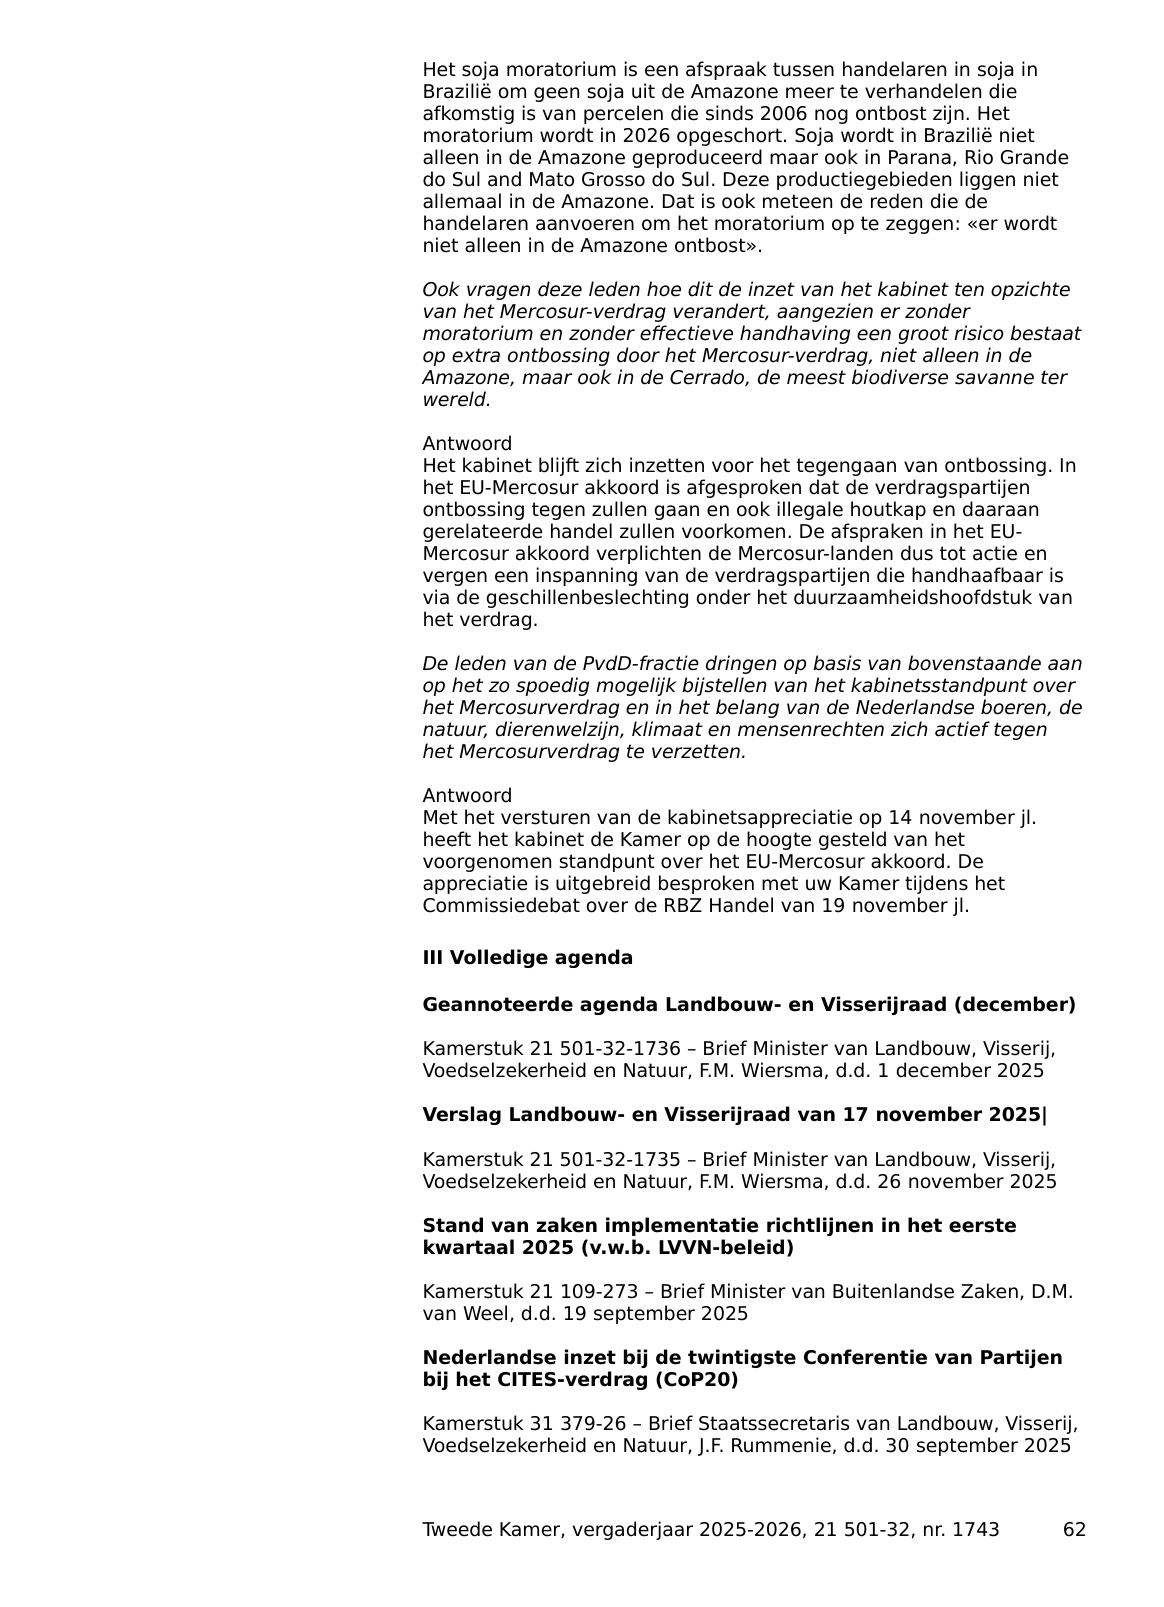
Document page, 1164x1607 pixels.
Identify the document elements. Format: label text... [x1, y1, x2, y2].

text Geannoteerde agenda Landbouw- en Visserijraad (december) [422, 994, 1087, 1016]
text Het soja moratorium is een afspraak tussen handelaren in soja in Brazilië om geen soja uit de Amazone meer te verhandelen die afkomstig is van percelen die sinds 2006 nog ontbost zijn. Het moratorium wordt in 2026 opgeschort. Soja wordt in Brazilië niet alleen in de Amazone geproduceerd maar ook in Parana, Rio Grande do Sul and Mato Grosso do Sul. Deze productiegebieden liggen niet allemaal in de Amazone. Dat is ook meteen de reden die de handelaren aanvoeren om het moratorium op te zeggen: «er wordt niet alleen in de Amazone ontbost». [422, 59, 1087, 257]
text Kamerstuk 21 501-32-1736 – Brief Minister van Landbouw, Visserij, Voedselzekerheid en Natuur, F.M. Wiersma, d.d. 1 december 2025 [422, 1038, 1087, 1082]
text Ook vragen deze leden hoe dit de inzet van het kabinet ten opzichte van het Mercosur-verdrag verandert, aangezien er zonder moratorium en zonder effectieve handhaving een groot risico bestaat op extra ontbossing door het Mercosur-verdrag, niet alleen in de Amazone, maar ook in de Cerrado, de meest biodiverse savanne ter wereld. [422, 279, 1087, 411]
text Met het versturen van de kabinetsappreciatie op 14 november jl. heeft het kabinet de Kamer op de hoogte gesteld van het voorgenomen standpunt over het EU-Mercosur akkoord. De appreciatie is uitgebreid besproken met uw Kamer tijdens het Commissiedebat over de RBZ Handel van 19 november jl. [422, 807, 1087, 917]
text Kamerstuk 21 501-32-1735 – Brief Minister van Landbouw, Visserij, Voedselzekerheid en Natuur, F.M. Wiersma, d.d. 26 november 2025 [422, 1148, 1087, 1192]
text Nederlandse inzet bij de twintigste Conferentie van Partijen bij het CITES-verdrag (CoP20) [422, 1347, 1087, 1391]
text Het kabinet blijft zich inzetten voor het tegengaan van ontbossing. In het EU-Mercosur akkoord is afgesproken dat de verdragspartijen ontbossing tegen zullen gaan en ook illegale houtkap en daaraan gerelateerde handel zullen voorkomen. De afspraken in het EU-Mercosur akkoord verplichten de Mercosur-landen dus tot actie en vergen een inspanning van de verdragspartijen die handhaafbaar is via de geschillenbeslechting onder het duurzaamheidshoofdstuk van het verdrag. [422, 455, 1087, 631]
text Antwoord [422, 785, 1087, 807]
subtitle III Volledige agenda [422, 947, 1087, 969]
text Kamerstuk 31 379-26 – Brief Staatssecretaris van Landbouw, Visserij, Voedselzekerheid en Natuur, J.F. Rummenie, d.d. 30 september 2025 [422, 1413, 1087, 1457]
text Stand van zaken implementatie richtlijnen in het eerste kwartaal 2025 (v.w.b. LVVN-beleid) [422, 1215, 1087, 1259]
text Verslag Landbouw- en Visserijraad van 17 november 2025| [422, 1104, 1087, 1126]
text Antwoord [422, 433, 1087, 455]
text De leden van de PvdD-fractie dringen op basis van bovenstaande aan op het zo spoedig mogelijk bijstellen van het kabinetsstandpunt over het Mercosurverdrag en in het belang van de Nederlandse boeren, de natuur, dierenwelzijn, klimaat en mensenrechten zich actief tegen het Mercosurverdrag te verzetten. [422, 653, 1087, 763]
text Kamerstuk 21 109-273 – Brief Minister van Buitenlandse Zaken, D.M. van Weel, d.d. 19 september 2025 [422, 1281, 1087, 1325]
